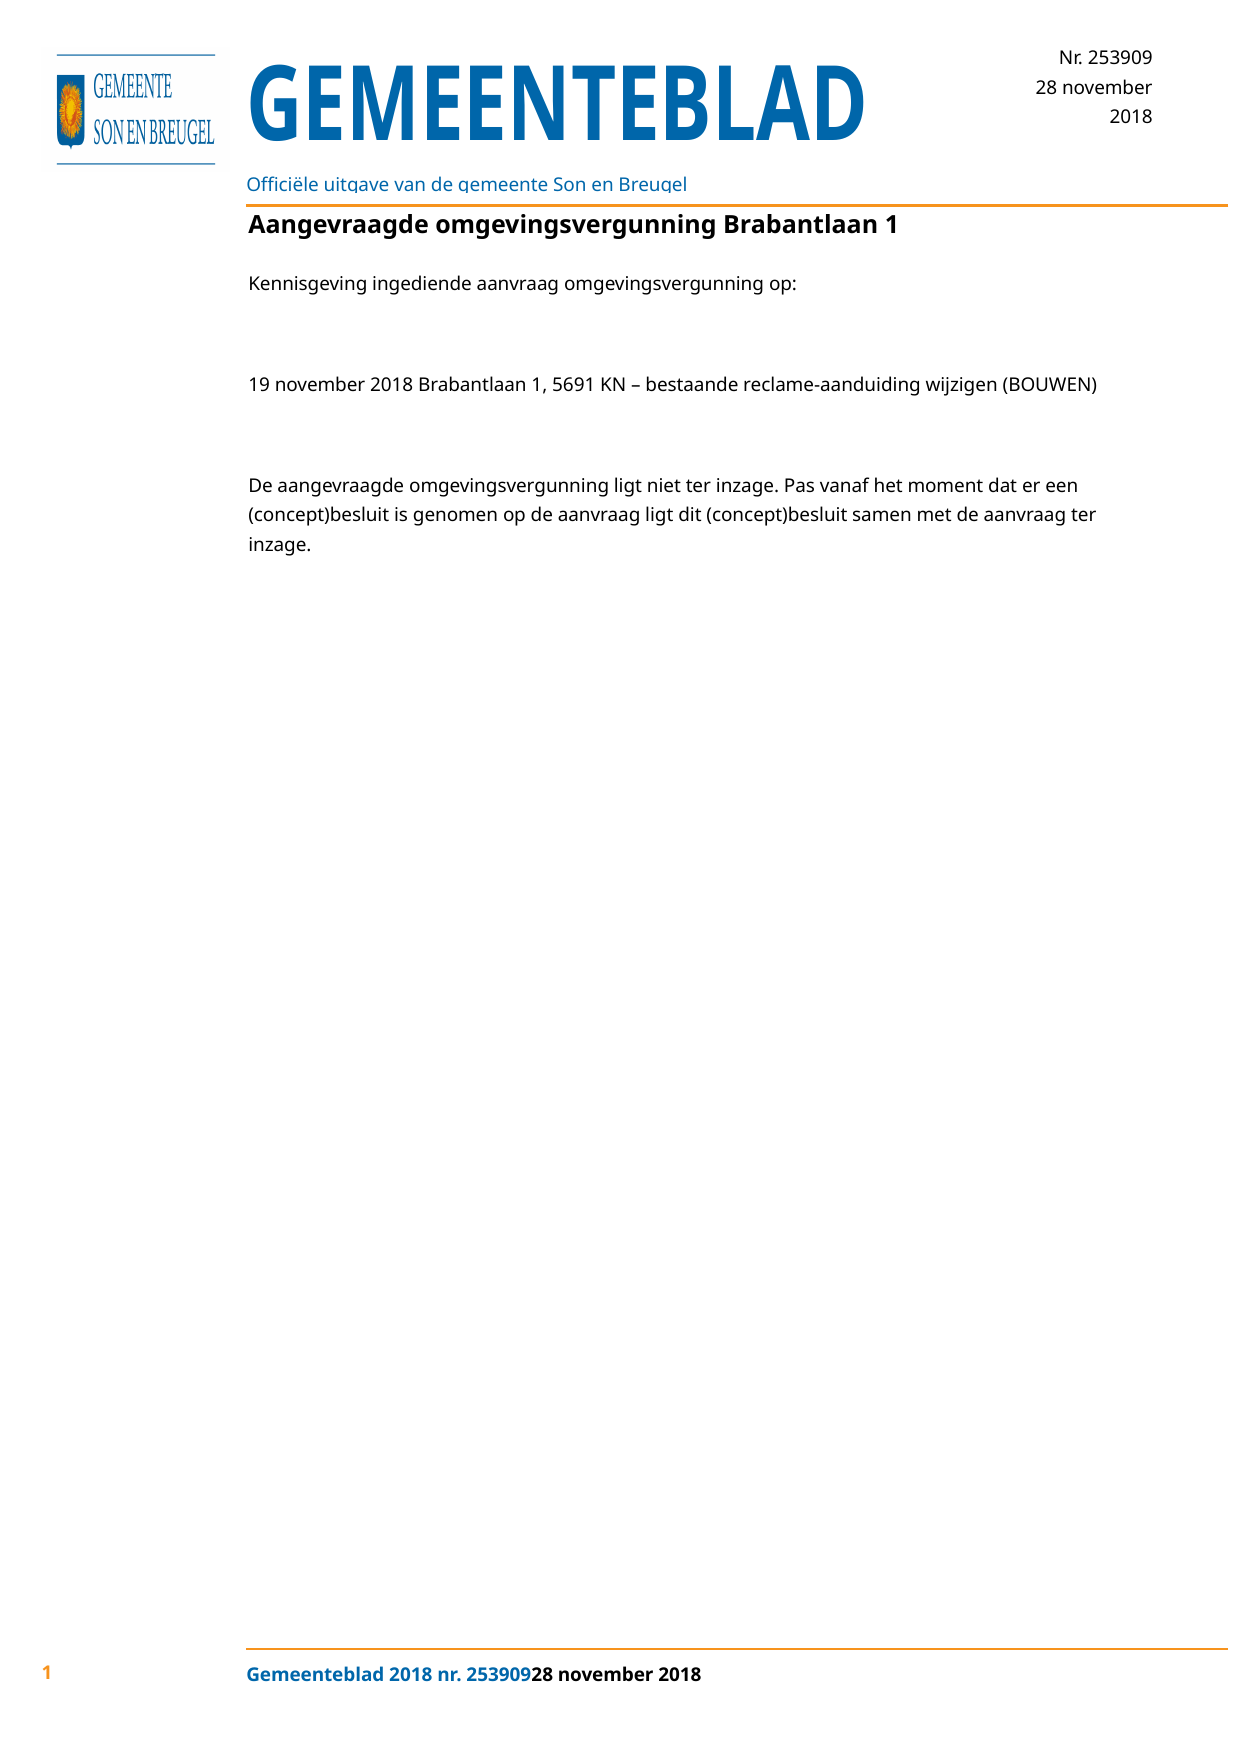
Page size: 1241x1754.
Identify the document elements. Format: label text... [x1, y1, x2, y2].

text Aangevraagde omgevingsvergunning Brabantlaan 1 [248, 207, 1152, 241]
text De aangevraagde omgevingsvergunning ligt niet ter inzage. Pas vanaf het moment dat er een (concept)besluit is genomen op de aanvraag ligt dit (concept)besluit samen met de aanvraag ter inzage. [248, 472, 1152, 557]
picture [41, 47, 231, 172]
text 19 november 2018 Brabantlaan 1, 5691 KN – bestaande reclame-aanduiding wijzigen (BOUWEN) [248, 371, 1152, 397]
text Kennisgeving ingediende aanvraag omgevingsvergunning op: [248, 270, 1152, 296]
